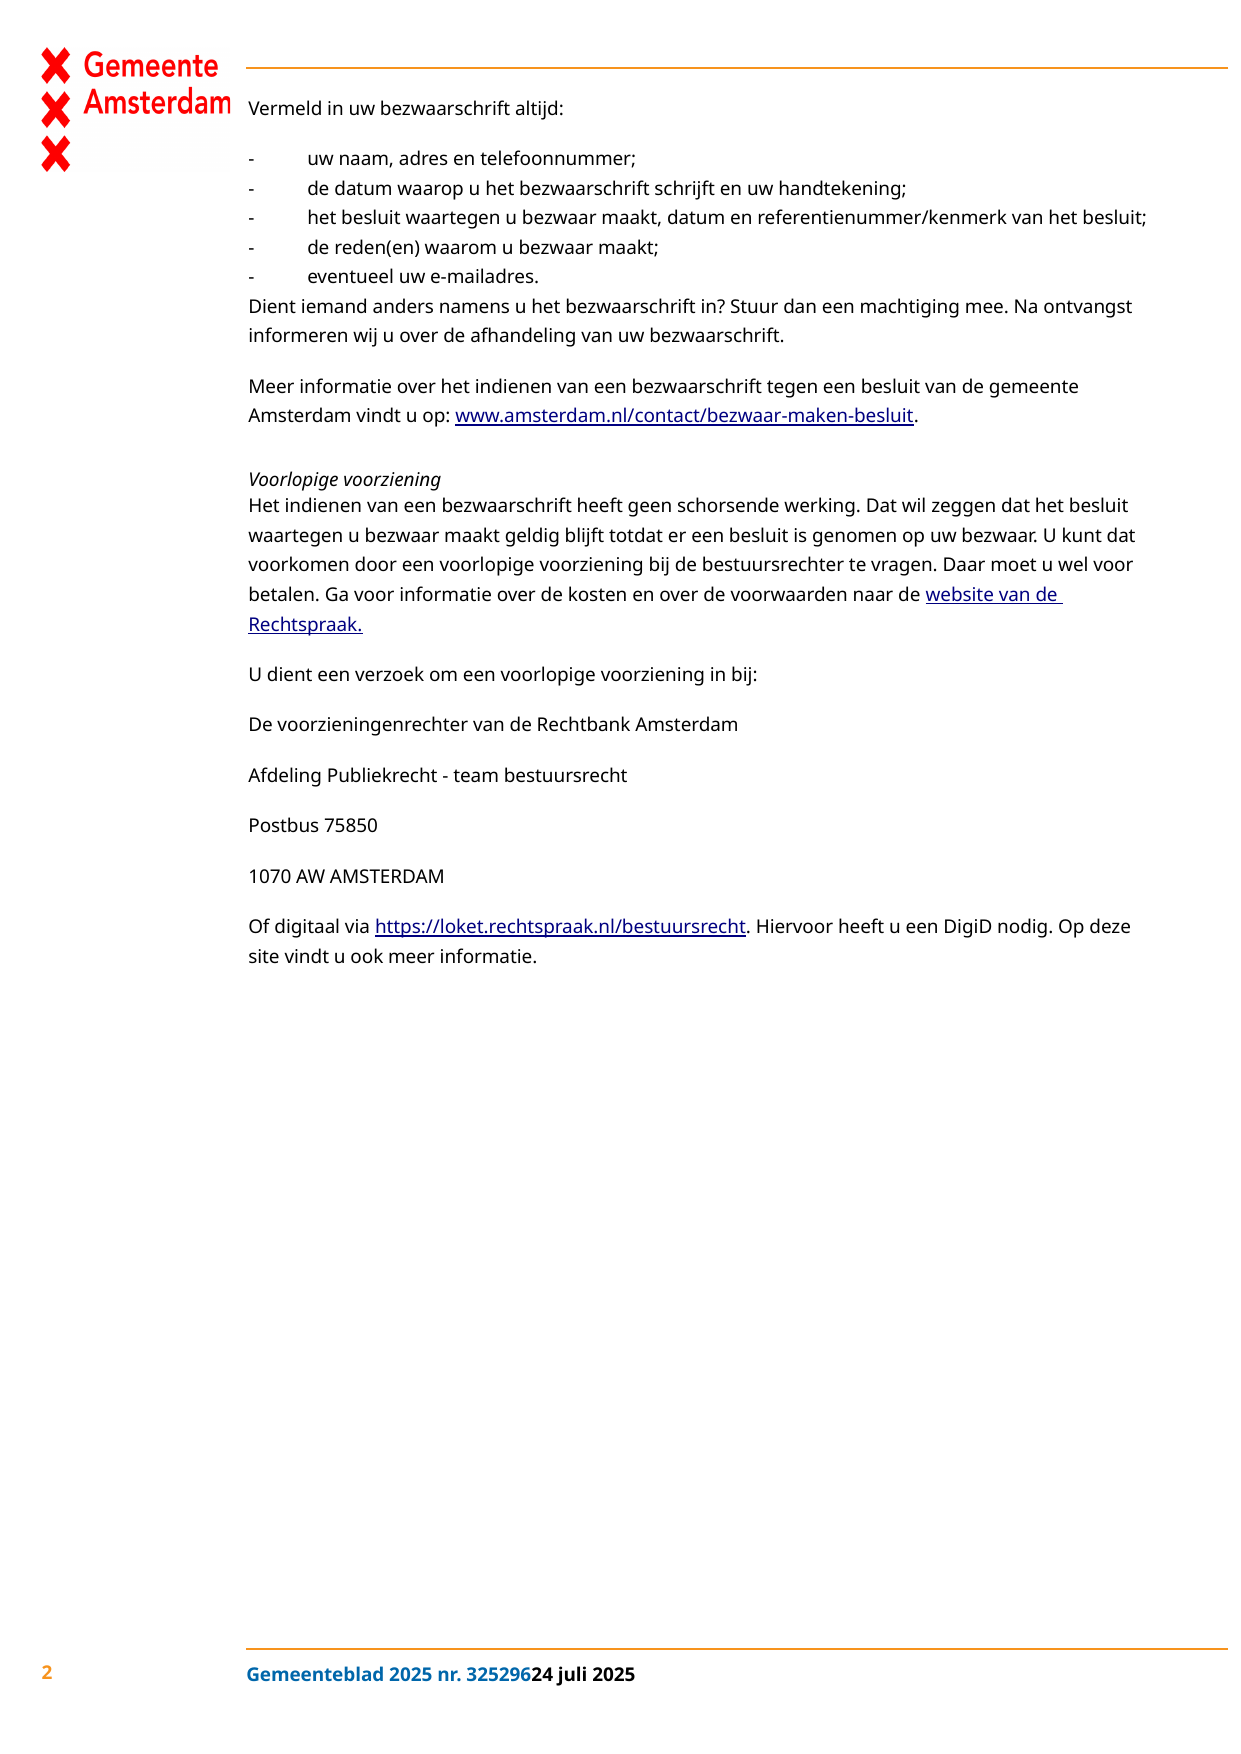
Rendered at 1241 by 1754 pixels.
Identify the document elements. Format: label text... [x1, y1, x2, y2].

text Of digitaal via https://loket.rechtspraak.nl/bestuursrecht. Hiervoor heeft u een DigiD nodig. Op deze site vindt u ook meer informatie. [248, 913, 1152, 968]
text Afdeling Publiekrecht - team bestuursrecht [248, 762, 1152, 788]
list uw naam, adres en telefoonnummer; [248, 145, 1152, 171]
list het besluit waartegen u bezwaar maakt, datum en referentienummer/kenmerk van het besluit; [248, 204, 1152, 230]
text Vermeld in uw bezwaarschrift altijd: [248, 95, 1152, 121]
picture [41, 47, 231, 172]
list eventueel uw e-mailadres. [248, 263, 1152, 289]
text Het indienen van een bezwaarschrift heeft geen schorsende werking. Dat wil zeggen dat het besluit waartegen u bezwaar maakt geldig blijft totdat er een besluit is genomen op uw bezwaar. U kunt dat voorkomen door een voorlopige voorziening bij de bestuursrechter te vragen. Daar moet u wel voor betalen. Ga voor informatie over de kosten en over de voorwaarden naar de website van de Rechtspraak. [248, 492, 1152, 636]
text Dient iemand anders namens u het bezwaarschrift in? Stuur dan een machtiging mee. Na ontvangst informeren wij u over de afhandeling van uw bezwaarschrift. [248, 293, 1152, 348]
text 1070 AW AMSTERDAM [248, 863, 1152, 888]
text U dient een verzoek om een voorlopige voorziening in bij: [248, 661, 1152, 687]
text Voorlopige voorziening [248, 467, 1152, 492]
text Postbus 75850 [248, 812, 1152, 838]
list de datum waarop u het bezwaarschrift schrijft en uw handtekening; [248, 175, 1152, 201]
text De voorzieningenrechter van de Rechtbank Amsterdam [248, 712, 1152, 737]
list de reden(en) waarom u bezwaar maakt; [248, 234, 1152, 260]
text Meer informatie over het indienen van een bezwaarschrift tegen een besluit van de gemeente Amsterdam vindt u op: www.amsterdam.nl/contact/bezwaar-maken-besluit. [248, 373, 1152, 428]
